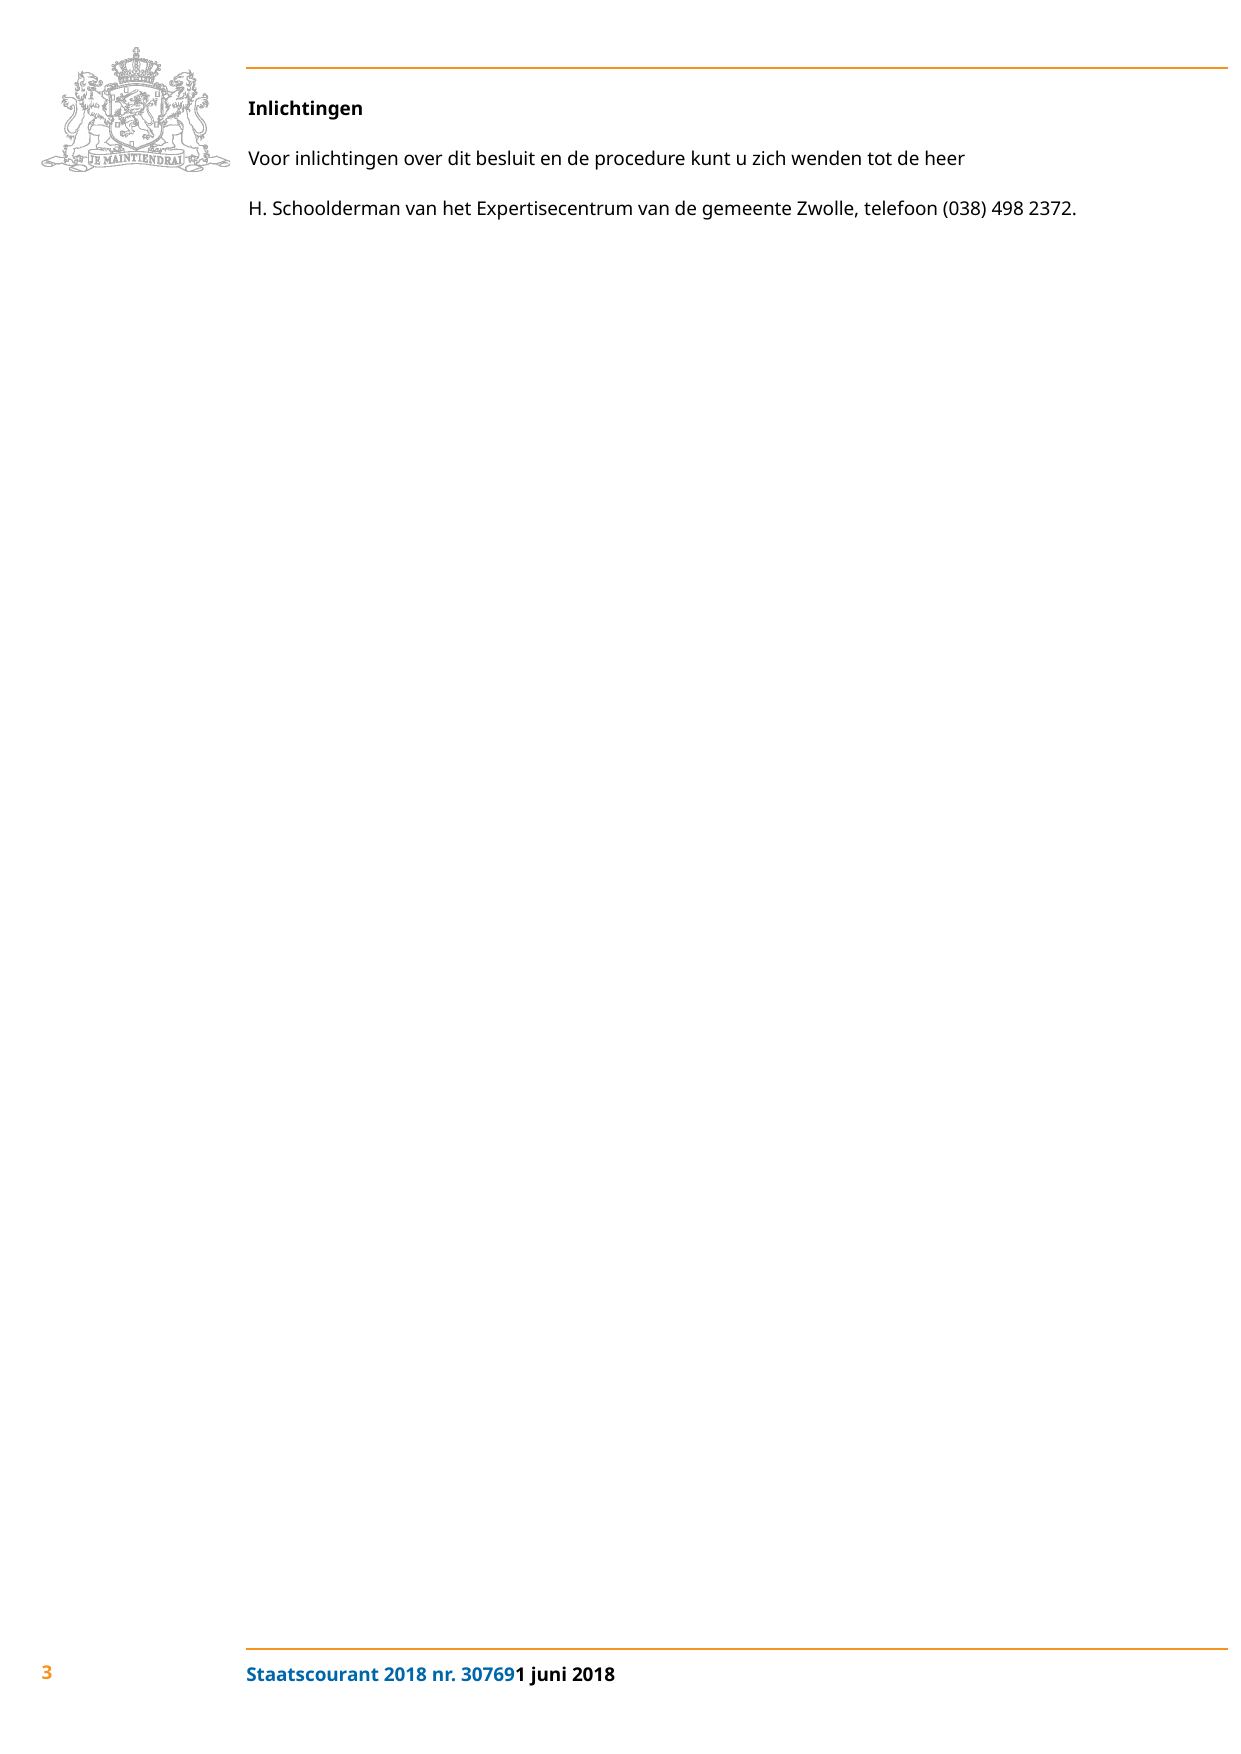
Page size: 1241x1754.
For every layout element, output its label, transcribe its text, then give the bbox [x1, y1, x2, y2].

text Inlichtingen [248, 95, 1152, 121]
picture [41, 47, 231, 172]
text H. Schoolderman van het Expertisecentrum van de gemeente Zwolle, telefoon (038) 498 2372. [248, 196, 1152, 221]
text Voor inlichtingen over dit besluit en de procedure kunt u zich wenden tot de heer [248, 145, 1152, 171]
